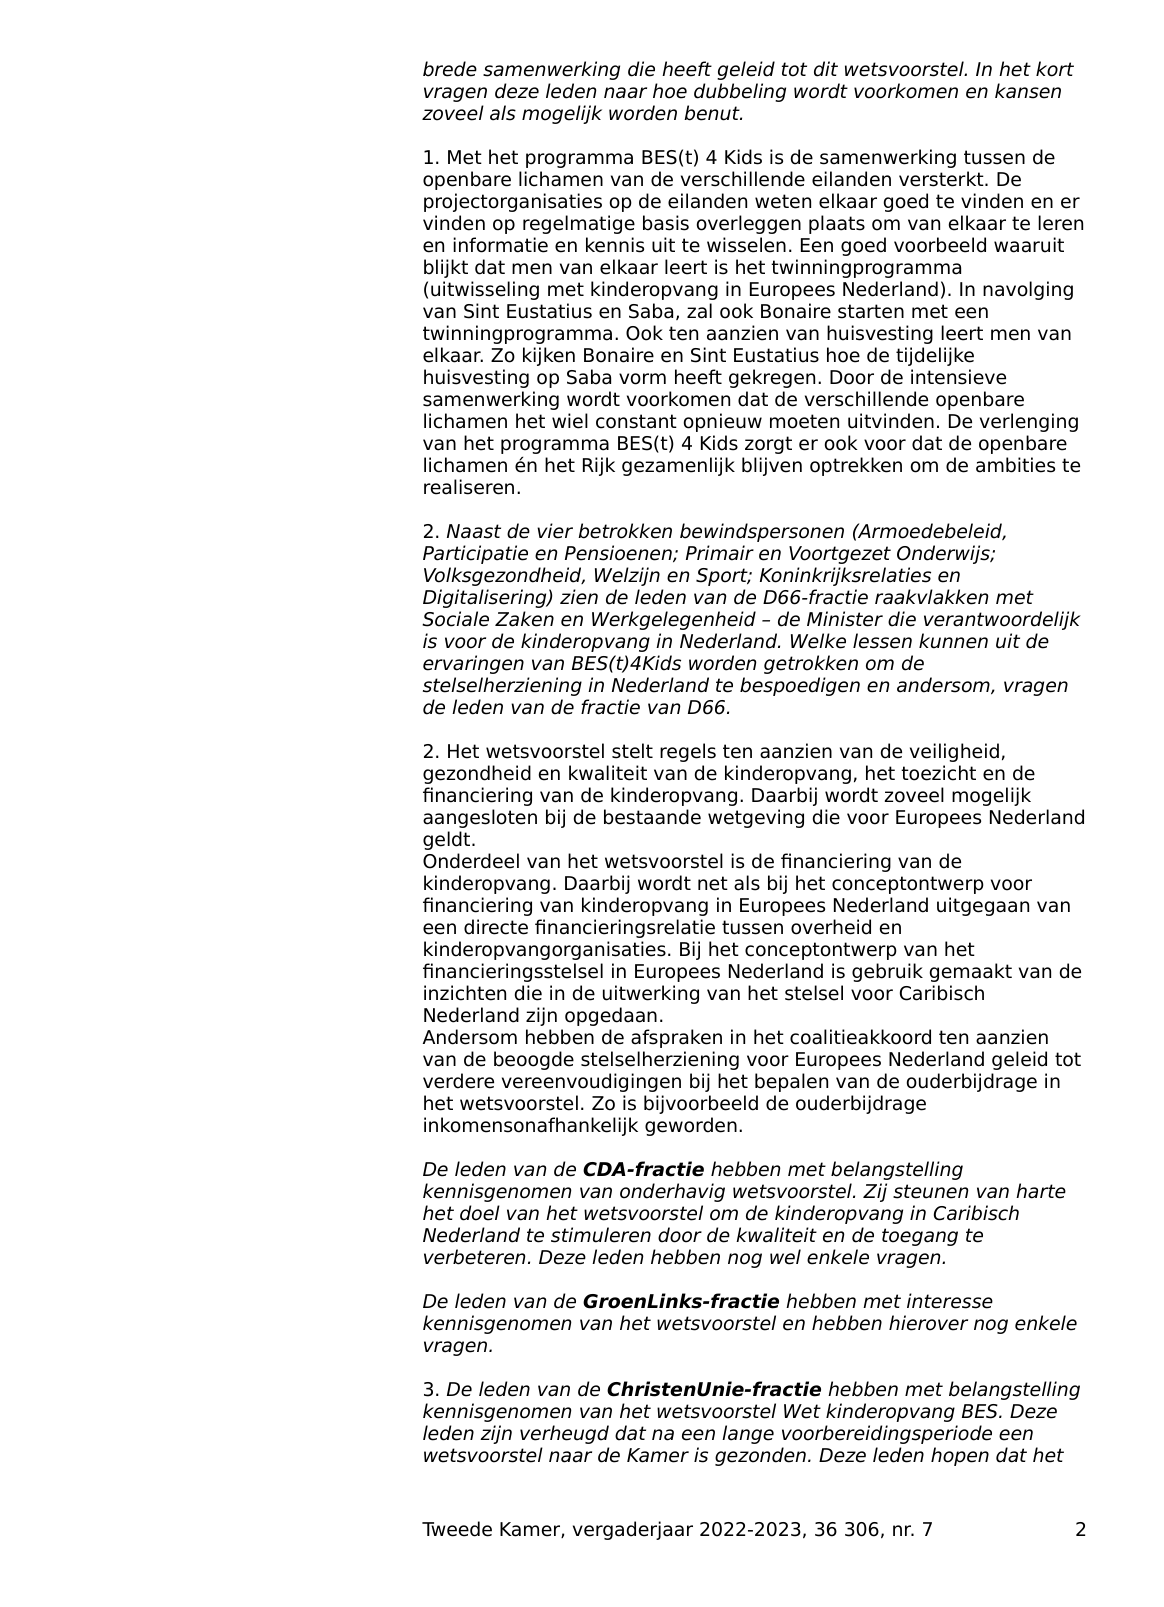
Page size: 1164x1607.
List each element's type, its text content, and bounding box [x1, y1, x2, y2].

text 2. Het wetsvoorstel stelt regels ten aanzien van de veiligheid, gezondheid en kwaliteit van de kinderopvang, het toezicht en de financiering van de kinderopvang. Daarbij wordt zoveel mogelijk aangesloten bij de bestaande wetgeving die voor Europees Nederland geldt. [422, 741, 1087, 851]
text brede samenwerking die heeft geleid tot dit wetsvoorstel. In het kort vragen deze leden naar hoe dubbeling wordt voorkomen en kansen zoveel als mogelijk worden benut. [422, 59, 1087, 125]
text De leden van de GroenLinks-fractie hebben met interesse kennisgenomen van het wetsvoorstel en hebben hierover nog enkele vragen. [422, 1291, 1087, 1357]
text De leden van de CDA-fractie hebben met belangstelling kennisgenomen van onderhavig wetsvoorstel. Zij steunen van harte het doel van het wetsvoorstel om de kinderopvang in Caribisch Nederland te stimuleren door de kwaliteit en de toegang te verbeteren. Deze leden hebben nog wel enkele vragen. [422, 1159, 1087, 1269]
text Andersom hebben de afspraken in het coalitieakkoord ten aanzien van de beoogde stelselherziening voor Europees Nederland geleid tot verdere vereenvoudigingen bij het bepalen van de ouderbijdrage in het wetsvoorstel. Zo is bijvoorbeeld de ouderbijdrage inkomensonafhankelijk geworden. [422, 1027, 1087, 1137]
text 2. Naast de vier betrokken bewindspersonen (Armoedebeleid, Participatie en Pensioenen; Primair en Voortgezet Onderwijs; Volksgezondheid, Welzijn en Sport; Koninkrijksrelaties en Digitalisering) zien de leden van de D66-fractie raakvlakken met Sociale Zaken en Werkgelegenheid – de Minister die verantwoordelijk is voor de kinderopvang in Nederland. Welke lessen kunnen uit de ervaringen van BES(t)4Kids worden getrokken om de stelselherziening in Nederland te bespoedigen en andersom, vragen de leden van de fractie van D66. [422, 521, 1087, 719]
text 3. De leden van de ChristenUnie-fractie hebben met belangstelling kennisgenomen van het wetsvoorstel Wet kinderopvang BES. Deze leden zijn verheugd dat na een lange voorbereidingsperiode een wetsvoorstel naar de Kamer is gezonden. Deze leden hopen dat het [422, 1379, 1087, 1467]
text 1. Met het programma BES(t) 4 Kids is de samenwerking tussen de openbare lichamen van de verschillende eilanden versterkt. De projectorganisaties op de eilanden weten elkaar goed te vinden en er vinden op regelmatige basis overleggen plaats om van elkaar te leren en informatie en kennis uit te wisselen. Een goed voorbeeld waaruit blijkt dat men van elkaar leert is het twinningprogramma (uitwisseling met kinderopvang in Europees Nederland). In navolging van Sint Eustatius en Saba, zal ook Bonaire starten met een twinningprogramma. Ook ten aanzien van huisvesting leert men van elkaar. Zo kijken Bonaire en Sint Eustatius hoe de tijdelijke huisvesting op Saba vorm heeft gekregen. Door de intensieve samenwerking wordt voorkomen dat de verschillende openbare lichamen het wiel constant opnieuw moeten uitvinden. De verlenging van het programma BES(t) 4 Kids zorgt er ook voor dat de openbare lichamen én het Rijk gezamenlijk blijven optrekken om de ambities te realiseren. [422, 147, 1087, 499]
text Onderdeel van het wetsvoorstel is de financiering van de kinderopvang. Daarbij wordt net als bij het conceptontwerp voor financiering van kinderopvang in Europees Nederland uitgegaan van een directe financieringsrelatie tussen overheid en kinderopvangorganisaties. Bij het conceptontwerp van het financieringsstelsel in Europees Nederland is gebruik gemaakt van de inzichten die in de uitwerking van het stelsel voor Caribisch Nederland zijn opgedaan. [422, 851, 1087, 1027]
